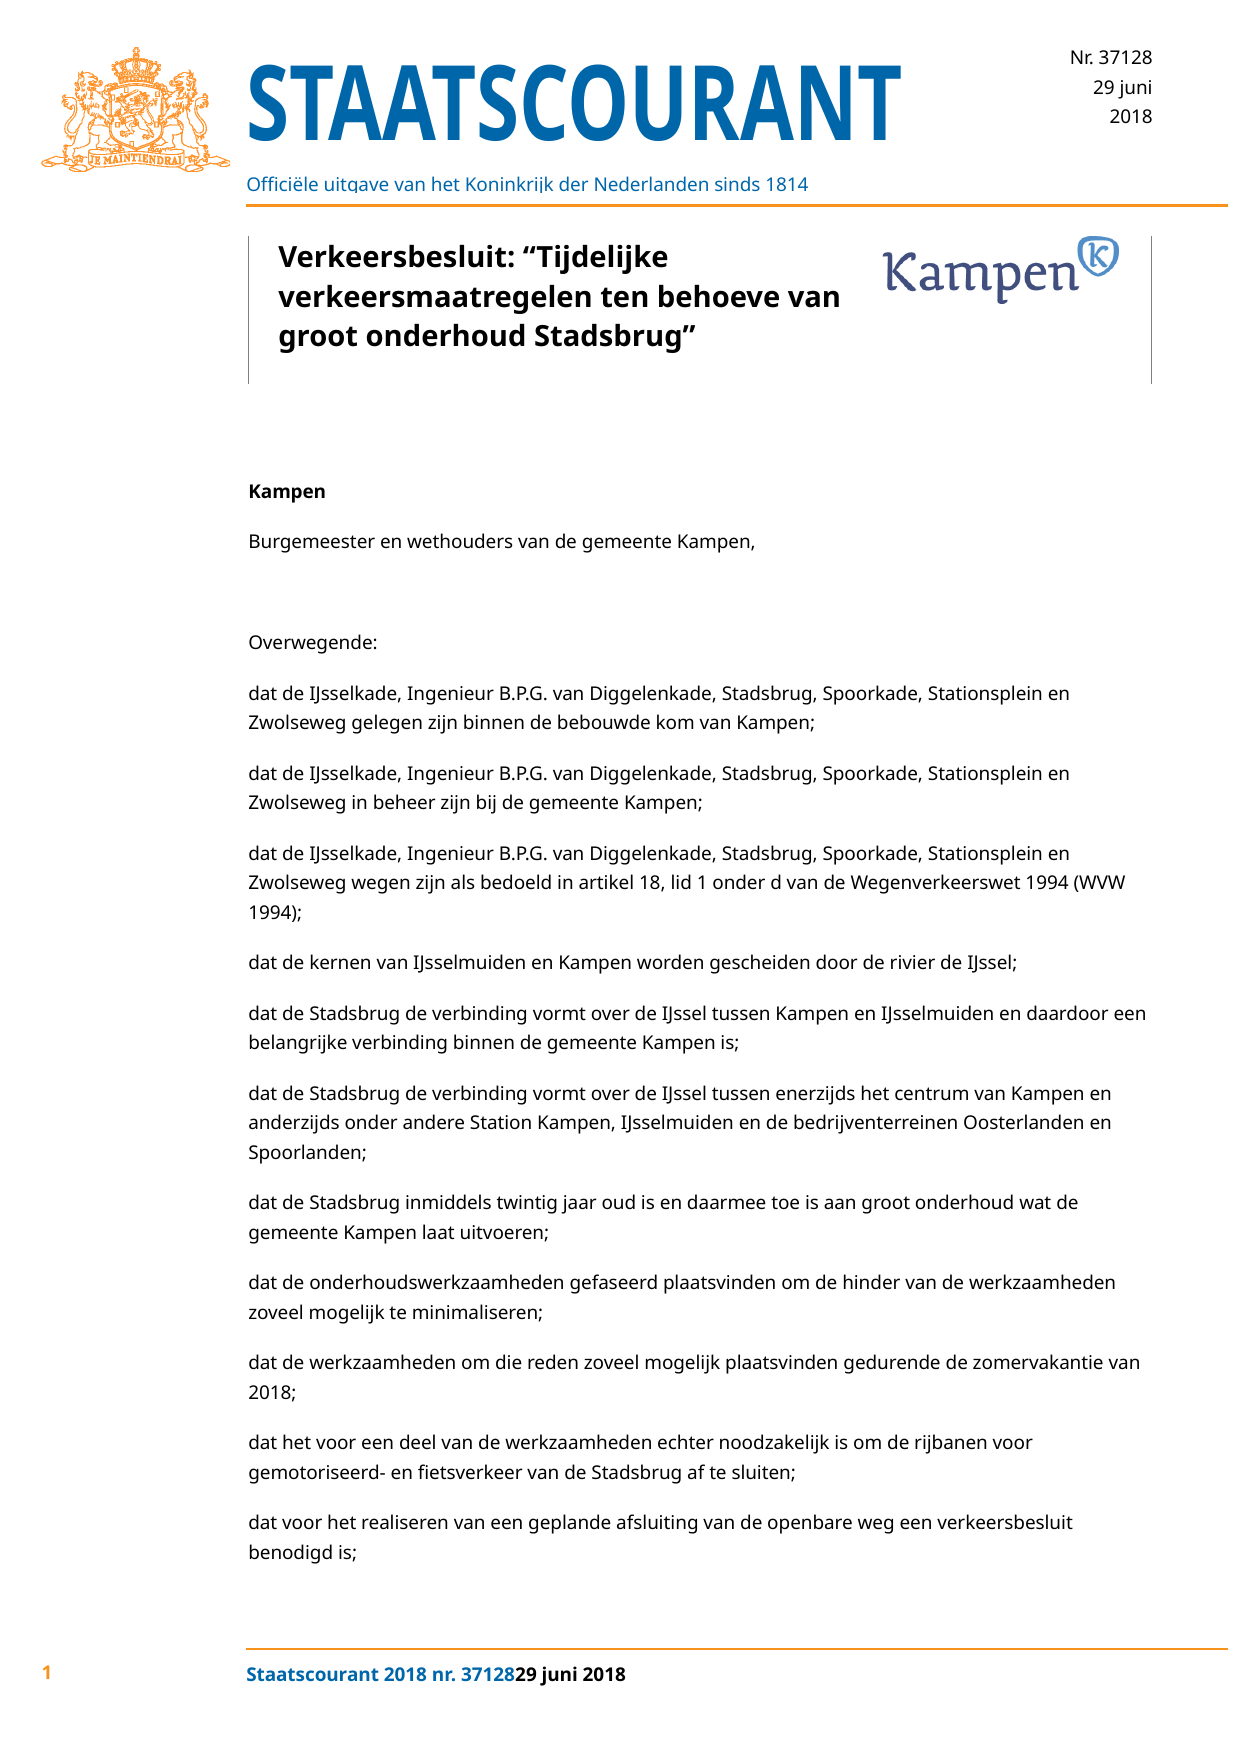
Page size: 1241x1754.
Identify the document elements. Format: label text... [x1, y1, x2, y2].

text dat de IJsselkade, Ingenieur B.P.G. van Diggelenkade, Stadsbrug, Spoorkade, Stationsplein en Zwolseweg gelegen zijn binnen de bebouwde kom van Kampen; [248, 680, 1152, 735]
text Kampen [248, 478, 1152, 504]
text dat de werkzaamheden om die reden zoveel mogelijk plaatsvinden gedurende de zomervakantie van 2018; [248, 1349, 1152, 1404]
text dat voor het realiseren van een geplande afsluiting van de openbare weg een verkeersbesluit benodigd is; [248, 1509, 1152, 1564]
table_header [850, 236, 882, 303]
text dat de IJsselkade, Ingenieur B.P.G. van Diggelenkade, Stadsbrug, Spoorkade, Stationsplein en Zwolseweg in beheer zijn bij de gemeente Kampen; [248, 760, 1152, 815]
text Burgemeester en wethouders van de gemeente Kampen, [248, 528, 1152, 554]
picture [882, 236, 1119, 304]
table_header [1119, 236, 1151, 303]
text Overwegende: [248, 629, 1152, 655]
text dat de Stadsbrug inmiddels twintig jaar oud is en daarmee toe is aan groot onderhoud wat de gemeente Kampen laat uitvoeren; [248, 1189, 1152, 1244]
table_header Verkeersbesluit: “Tijdelijke verkeersmaatregelen ten behoeve van groot onderhoud Stadsbrug” [249, 236, 850, 384]
text dat de Stadsbrug de verbinding vormt over de IJssel tussen Kampen en IJsselmuiden en daardoor een belangrijke verbinding binnen de gemeente Kampen is; [248, 1000, 1152, 1055]
text dat de IJsselkade, Ingenieur B.P.G. van Diggelenkade, Stadsbrug, Spoorkade, Stationsplein en Zwolseweg wegen zijn als bedoeld in artikel 18, lid 1 onder d van de Wegenverkeerswet 1994 (WVW 1994); [248, 840, 1152, 924]
text dat het voor een deel van de werkzaamheden echter noodzakelijk is om de rijbanen voor gemotoriseerd- en fietsverkeer van de Stadsbrug af te sluiten; [248, 1429, 1152, 1484]
text dat de kernen van IJsselmuiden en Kampen worden gescheiden door de rivier de IJssel; [248, 949, 1152, 975]
table_header [850, 304, 1151, 384]
text dat de Stadsbrug de verbinding vormt over de IJssel tussen enerzijds het centrum van Kampen en anderzijds onder andere Station Kampen, IJsselmuiden en de bedrijventerreinen Oosterlanden en Spoorlanden; [248, 1080, 1152, 1164]
text dat de onderhoudswerkzaamheden gefaseerd plaatsvinden om de hinder van de werkzaamheden zoveel mogelijk te minimaliseren; [248, 1269, 1152, 1324]
picture [41, 47, 231, 172]
